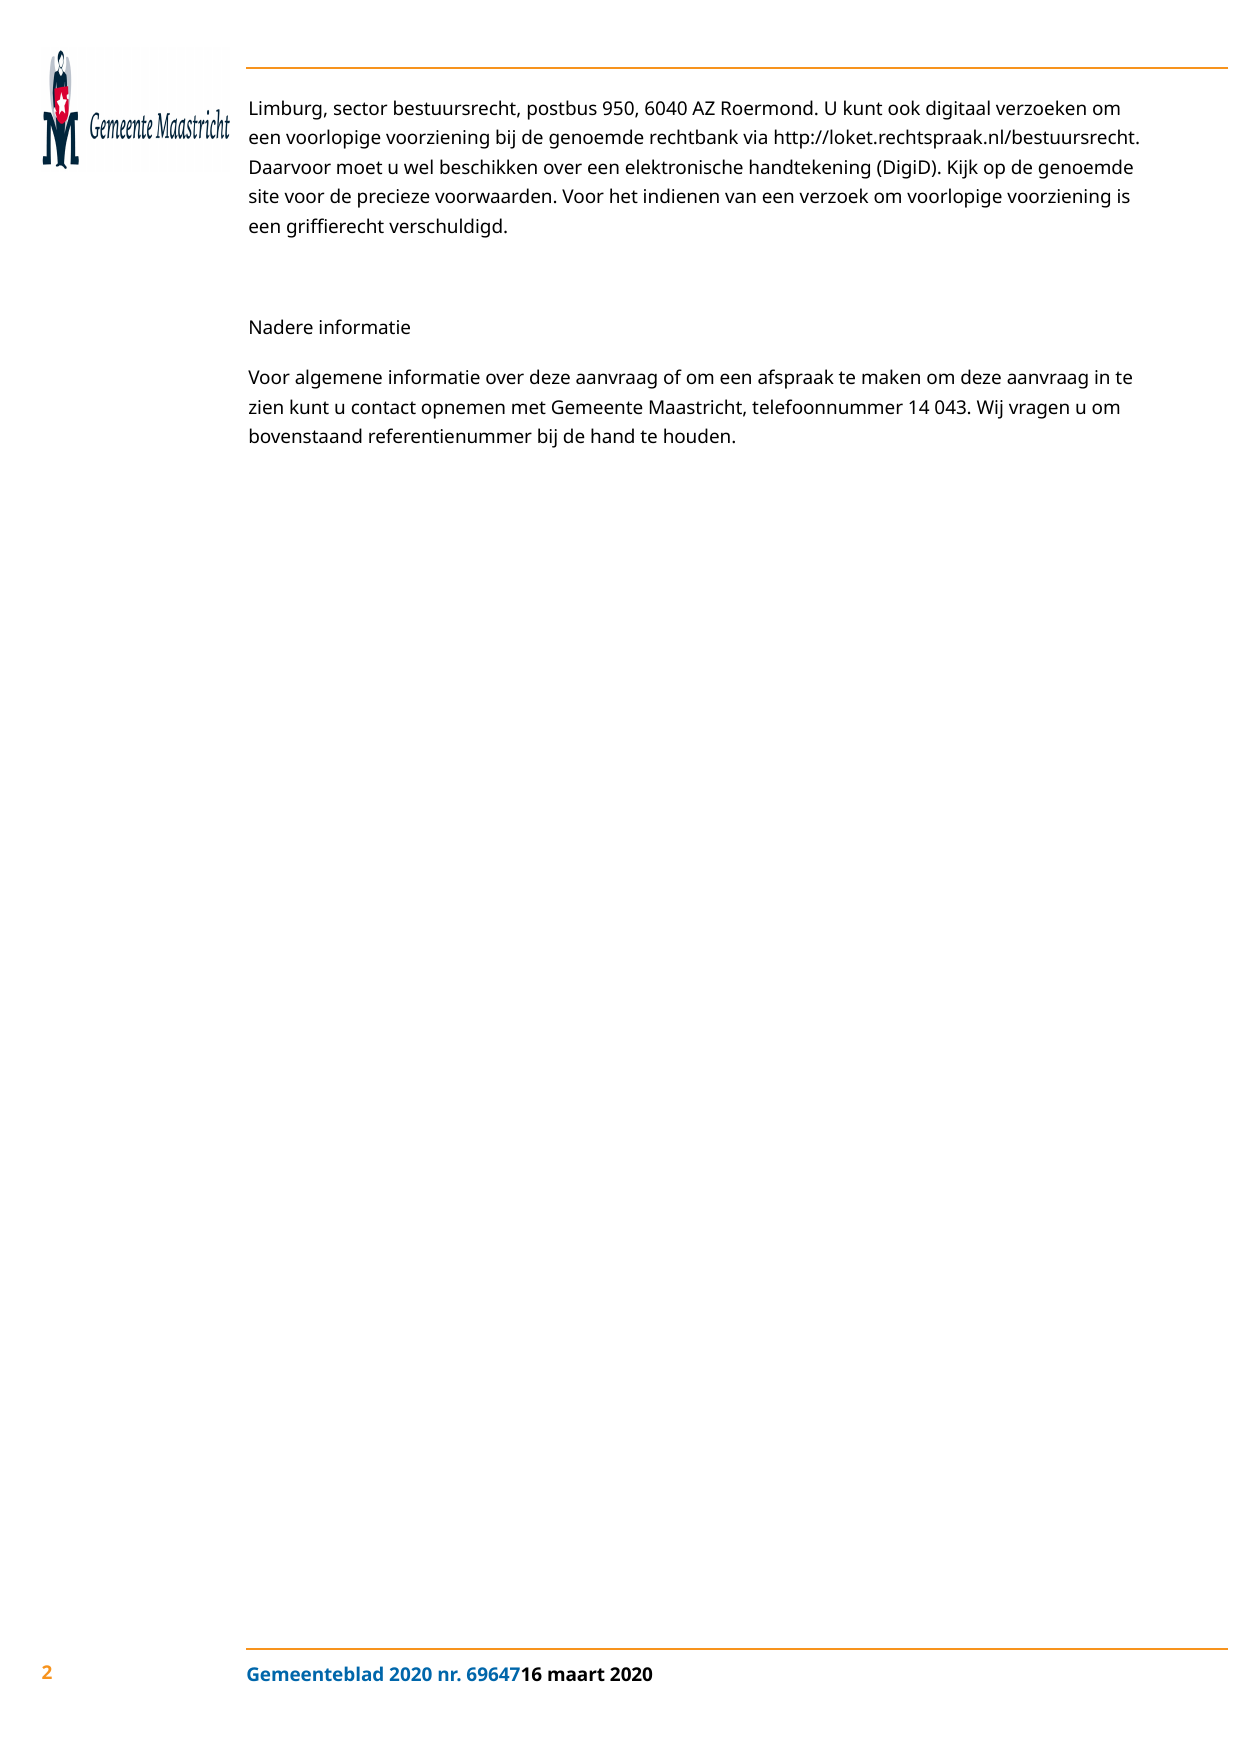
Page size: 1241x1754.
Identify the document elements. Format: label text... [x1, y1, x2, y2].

text Nadere informatie [248, 314, 1152, 340]
text Voor algemene informatie over deze aanvraag of om een afspraak te maken om deze aanvraag in te zien kunt u contact opnemen met Gemeente Maastricht, telefoonnummer 14 043. Wij vragen u om bovenstaand referentienummer bij de hand te houden. [248, 364, 1152, 449]
picture [41, 47, 231, 172]
text Limburg, sector bestuursrecht, postbus 950, 6040 AZ Roermond. U kunt ook digitaal verzoeken om een voorlopige voorziening bij de genoemde rechtbank via http://loket.rechtspraak.nl/bestuursrecht. Daarvoor moet u wel beschikken over een elektronische handtekening (DigiD). Kijk op de genoemde site voor de precieze voorwaarden. Voor het indienen van een verzoek om voorlopige voorziening is een griffierecht verschuldigd. [248, 95, 1152, 239]
